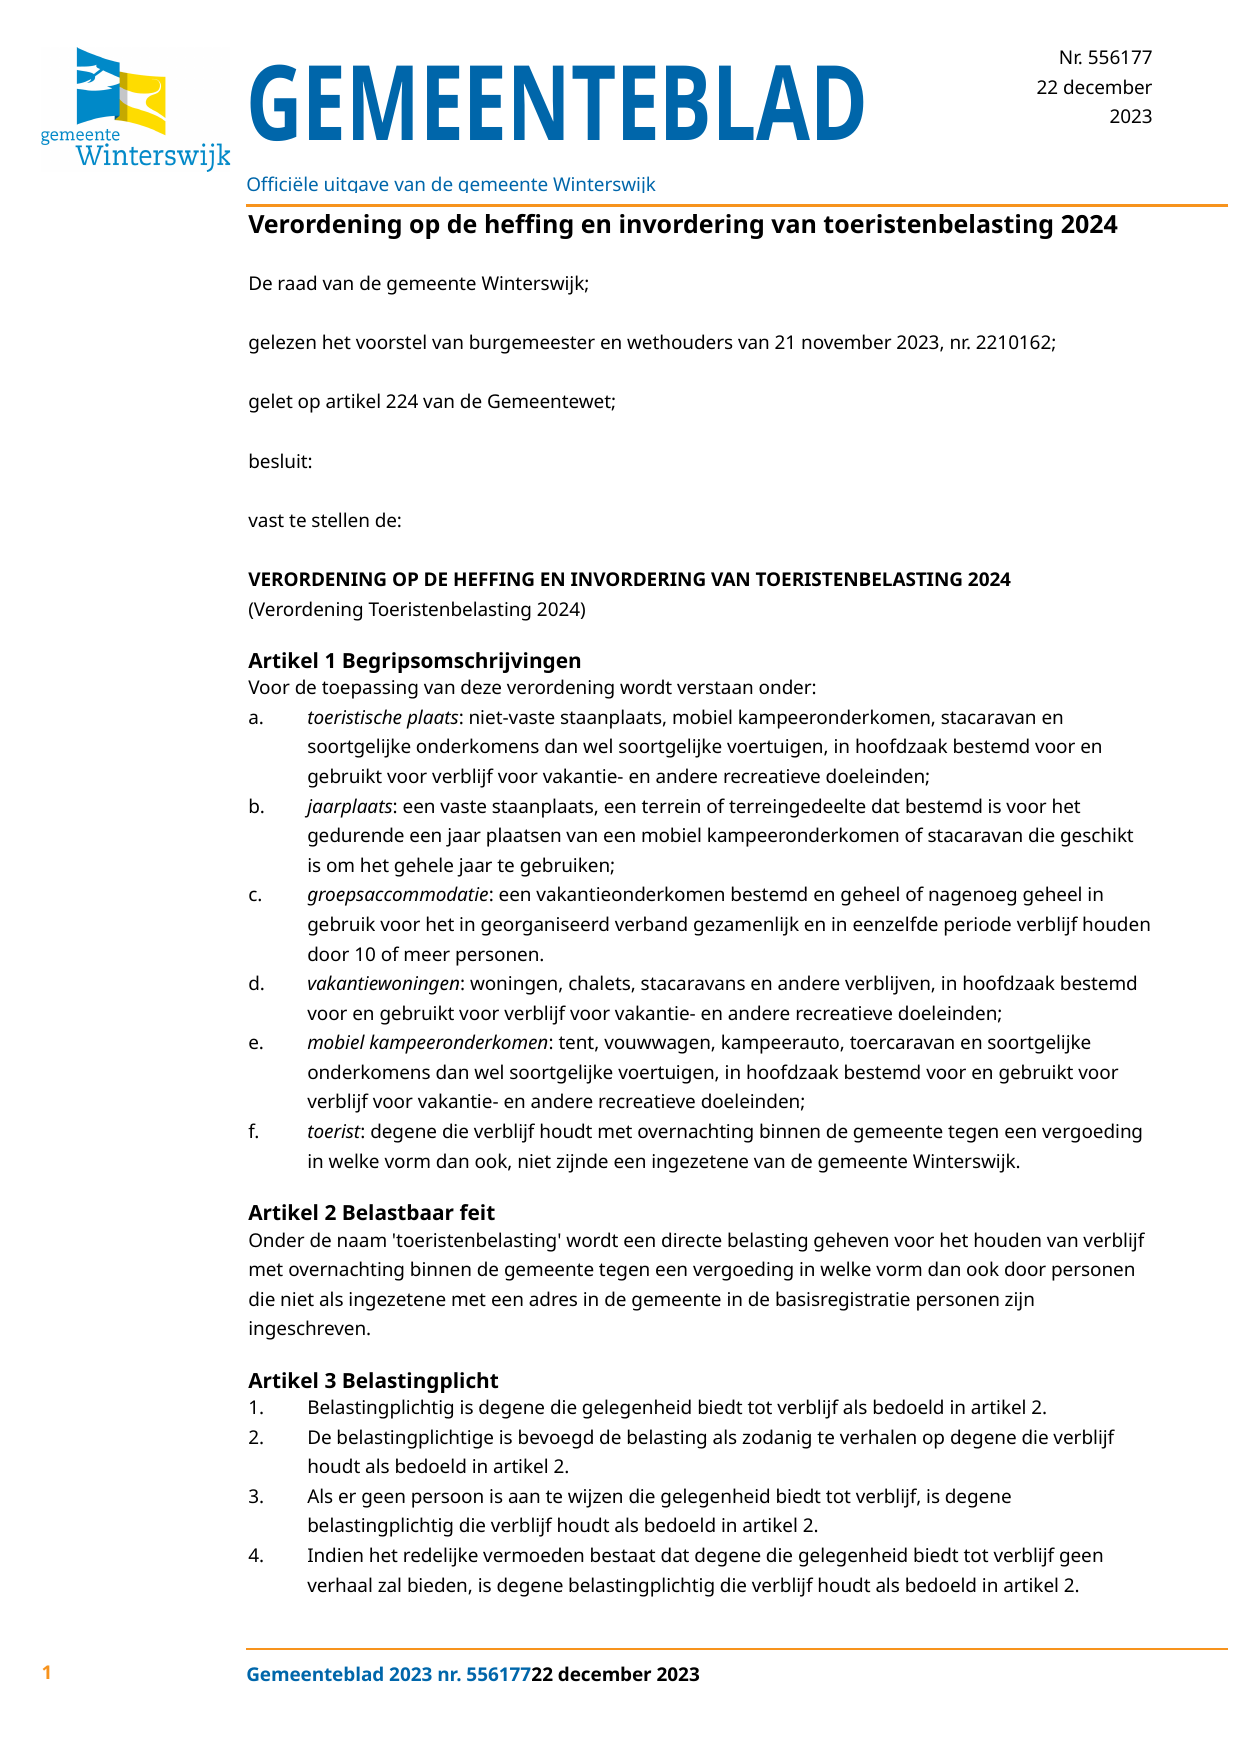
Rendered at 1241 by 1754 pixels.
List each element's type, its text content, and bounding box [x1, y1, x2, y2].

text Verordening op de heffing en invordering van toeristenbelasting 2024 [248, 207, 1152, 241]
list toerist: degene die verblijf houdt met overnachting binnen de gemeente tegen een vergoeding in welke vorm dan ook, niet zijnde een ingezetene van de gemeente Winterswijk. [248, 1118, 1152, 1174]
text Artikel 3 Belastingplicht [248, 1366, 1152, 1394]
list toeristische plaats: niet-vaste staanplaats, mobiel kampeeronderkomen, stacaravan en soortgelijke onderkomens dan wel soortgelijke voertuigen, in hoofdzaak bestemd voor en gebruikt voor verblijf voor vakantie- en andere recreatieve doeleinden; [248, 704, 1152, 789]
text Onder de naam 'toeristenbelasting' wordt een directe belasting geheven voor het houden van verblijf met overnachting binnen de gemeente tegen een vergoeding in welke vorm dan ook door personen die niet als ingezetene met een adres in de gemeente in de basisregistratie personen zijn ingeschreven. [248, 1227, 1152, 1341]
text Artikel 1 Begripsomschrijvingen [248, 646, 1152, 674]
list mobiel kampeeronderkomen: tent, vouwwagen, kampeerauto, toercaravan en soortgelijke onderkomens dan wel soortgelijke voertuigen, in hoofdzaak bestemd voor en gebruikt voor verblijf voor vakantie- en andere recreatieve doeleinden; [248, 1029, 1152, 1114]
list vakantiewoningen: woningen, chalets, stacaravans en andere verblijven, in hoofdzaak bestemd voor en gebruikt voor verblijf voor vakantie- en andere recreatieve doeleinden; [248, 970, 1152, 1026]
text vast te stellen de: [248, 507, 1152, 533]
picture [225, 153, 231, 162]
text Artikel 2 Belastbaar feit [248, 1198, 1152, 1227]
list Belastingplichtig is degene die gelegenheid biedt tot verblijf als bedoeld in artikel 2. [248, 1394, 1152, 1420]
text VERORDENING OP DE HEFFING EN INVORDERING VAN TOERISTENBELASTING 2024 [248, 566, 1152, 592]
text gelezen het voorstel van burgemeester en wethouders van 21 november 2023, nr. 2210162; [248, 329, 1152, 355]
text gelet op artikel 224 van de Gemeentewet; [248, 389, 1152, 414]
list Als er geen persoon is aan te wijzen die gelegenheid biedt tot verblijf, is degene belastingplichtig die verblijf houdt als bedoeld in artikel 2. [248, 1483, 1152, 1538]
list jaarplaats: een vaste staanplaats, een terrein of terreingedeelte dat bestemd is voor het gedurende een jaar plaatsen van een mobiel kampeeronderkomen of stacaravan die geschikt is om het gehele jaar te gebruiken; [248, 793, 1152, 878]
list groepsaccommodatie: een vakantieonderkomen bestemd en geheel of nagenoeg geheel in gebruik voor het in georganiseerd verband gezamenlijk en in eenzelfde periode verblijf houden door 10 of meer personen. [248, 882, 1152, 967]
text besluit: [248, 448, 1152, 473]
text De raad van de gemeente Winterswijk; [248, 270, 1152, 296]
list Indien het redelijke vermoeden bestaat dat degene die gelegenheid biedt tot verblijf geen verhaal zal bieden, is degene belastingplichtig die verblijf houdt als bedoeld in artikel 2. [248, 1542, 1152, 1598]
list De belastingplichtige is bevoegd de belasting als zodanig te verhalen op degene die verblijf houdt als bedoeld in artikel 2. [248, 1424, 1152, 1479]
text (Verordening Toeristenbelasting 2024) [248, 596, 1152, 621]
text Voor de toepassing van deze verordening wordt verstaan onder: [248, 674, 1152, 700]
picture [41, 47, 231, 172]
